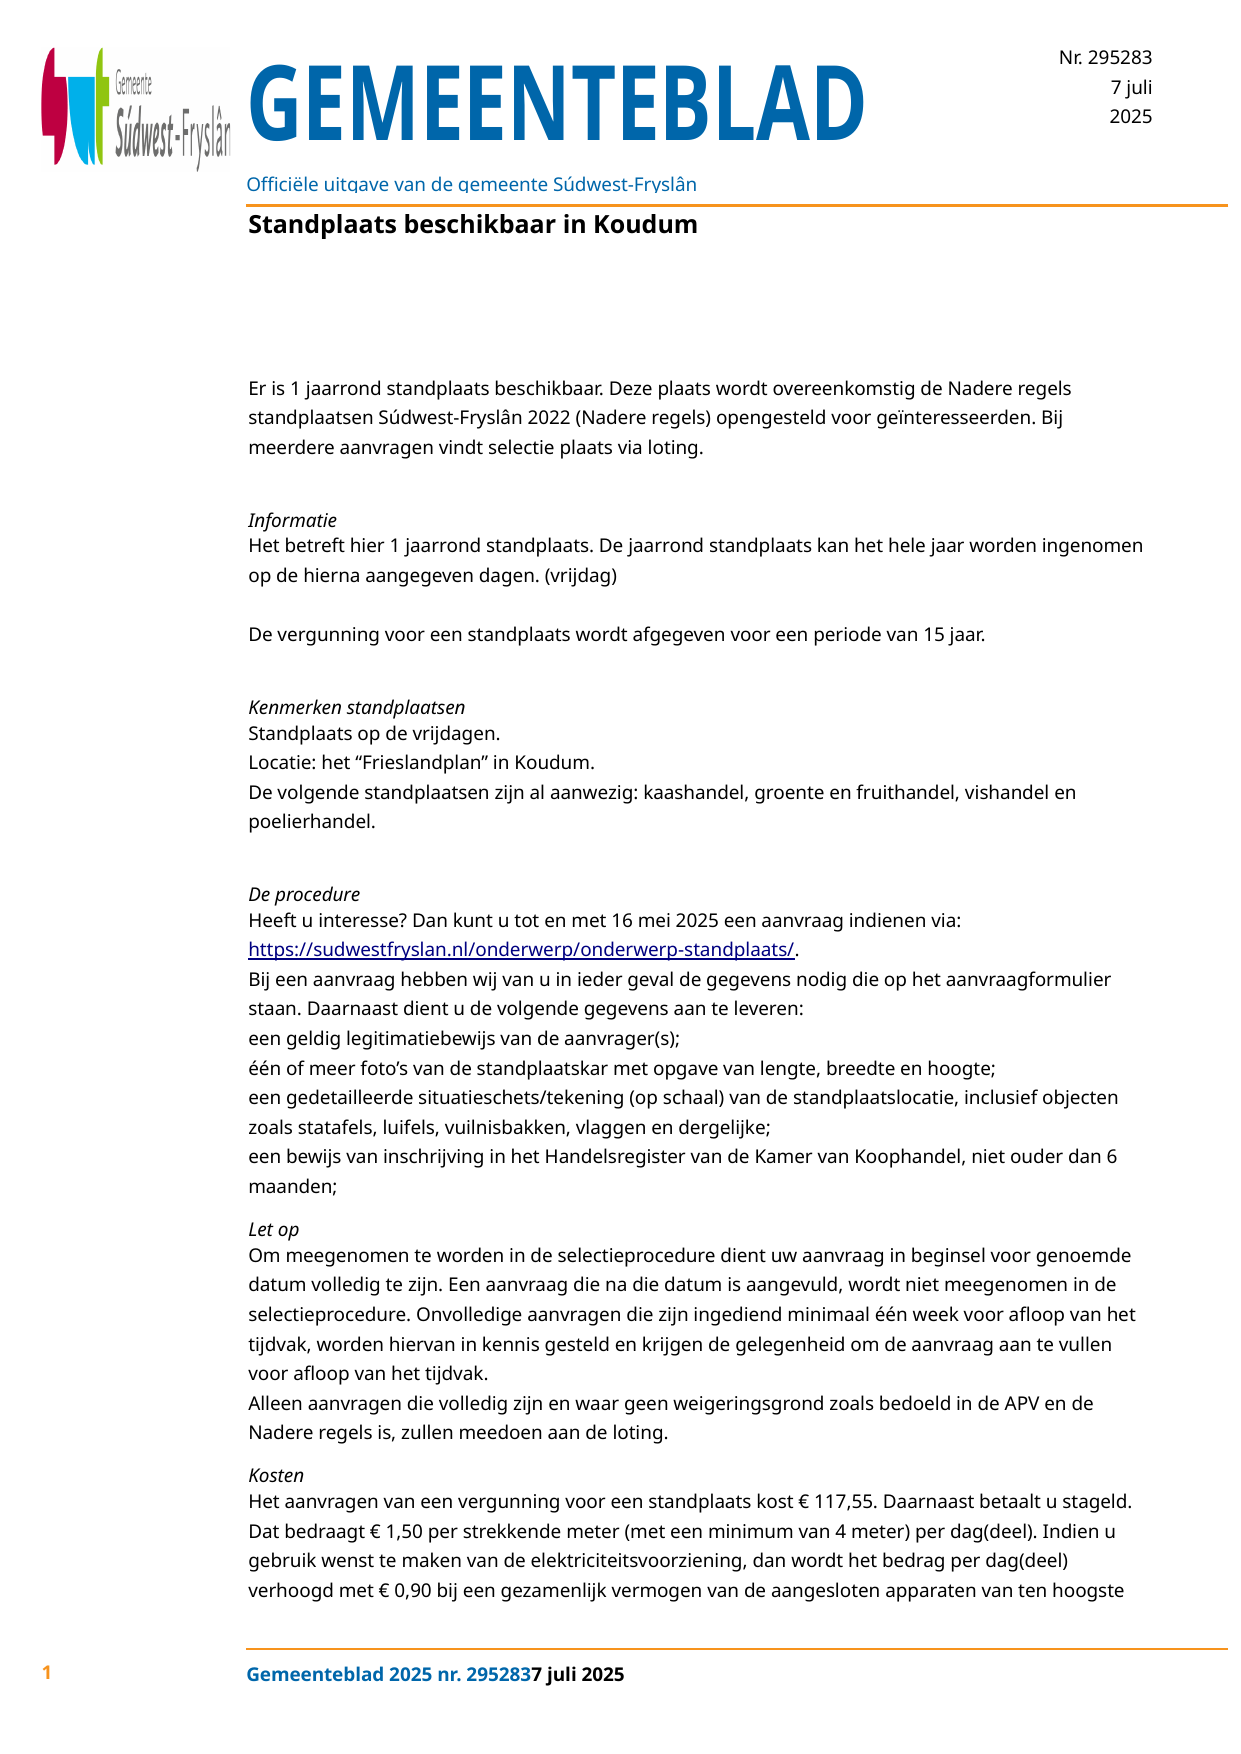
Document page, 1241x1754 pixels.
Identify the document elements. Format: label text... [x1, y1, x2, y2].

text De vergunning voor een standplaats wordt afgegeven voor een periode van 15 jaar. [248, 621, 1152, 647]
text Alleen aanvragen die volledig zijn en waar geen weigeringsgrond zoals bedoeld in de APV en de Nadere regels is, zullen meedoen aan de loting. [248, 1390, 1152, 1445]
text een bewijs van inschrijving in het Handelsregister van de Kamer van Koophandel, niet ouder dan 6 maanden; [248, 1143, 1152, 1199]
text De procedure [248, 881, 1152, 907]
text Om meegenomen te worden in de selectieprocedure dient uw aanvraag in beginsel voor genoemde datum volledig te zijn. Een aanvraag die na die datum is aangevuld, wordt niet meegenomen in de selectieprocedure. Onvolledige aanvragen die zijn ingediend minimaal één week voor afloop van het tijdvak, worden hiervan in kennis gesteld en krijgen de gelegenheid om de aanvraag aan te vullen voor afloop van het tijdvak. [248, 1242, 1152, 1386]
text Standplaats op de vrijdagen. [248, 720, 1152, 745]
text Bij een aanvraag hebben wij van u in ieder geval de gegevens nodig die op het aanvraagformulier staan. Daarnaast dient u de volgende gegevens aan te leveren: [248, 966, 1152, 1021]
picture [41, 47, 231, 172]
text Let op [248, 1216, 1152, 1242]
text een geldig legitimatiebewijs van de aanvrager(s); [248, 1025, 1152, 1051]
text Kenmerken standplaatsen [248, 694, 1152, 720]
text Kosten [248, 1463, 1152, 1488]
text Het aanvragen van een vergunning voor een standplaats kost € 117,55. Daarnaast betaalt u stageld. Dat bedraagt € 1,50 per strekkende meter (met een minimum van 4 meter) per dag(deel). Indien u gebruik wenst te maken van de elektriciteitsvoorziening, dan wordt het bedrag per dag(deel) verhoogd met € 0,90 bij een gezamenlijk vermogen van de aangesloten apparaten van ten hoogste [248, 1488, 1152, 1603]
text Standplaats beschikbaar in Koudum [248, 207, 1152, 241]
text Locatie: het “Frieslandplan” in Koudum. [248, 749, 1152, 775]
text Heeft u interesse? Dan kunt u tot en met 16 mei 2025 een aanvraag indienen via: https://sudwestfryslan.nl/onderwerp/onderwerp-standplaats/. [248, 907, 1152, 962]
text Er is 1 jaarrond standplaats beschikbaar. Deze plaats wordt overeenkomstig de Nadere regels standplaatsen Súdwest-Fryslân 2022 (Nadere regels) opengesteld voor geïnteresseerden. Bij meerdere aanvragen vindt selectie plaats via loting. [248, 375, 1152, 460]
text Het betreft hier 1 jaarrond standplaats. De jaarrond standplaats kan het hele jaar worden ingenomen op de hierna aangegeven dagen. (vrijdag) [248, 532, 1152, 588]
text één of meer foto’s van de standplaatskar met opgave van lengte, breedte en hoogte; [248, 1055, 1152, 1081]
text Informatie [248, 507, 1152, 532]
text een gedetailleerde situatieschets/tekening (op schaal) van de standplaatslocatie, inclusief objecten zoals statafels, luifels, vuilnisbakken, vlaggen en dergelijke; [248, 1084, 1152, 1140]
text De volgende standplaatsen zijn al aanwezig: kaashandel, groente en fruithandel, vishandel en poelierhandel. [248, 779, 1152, 834]
